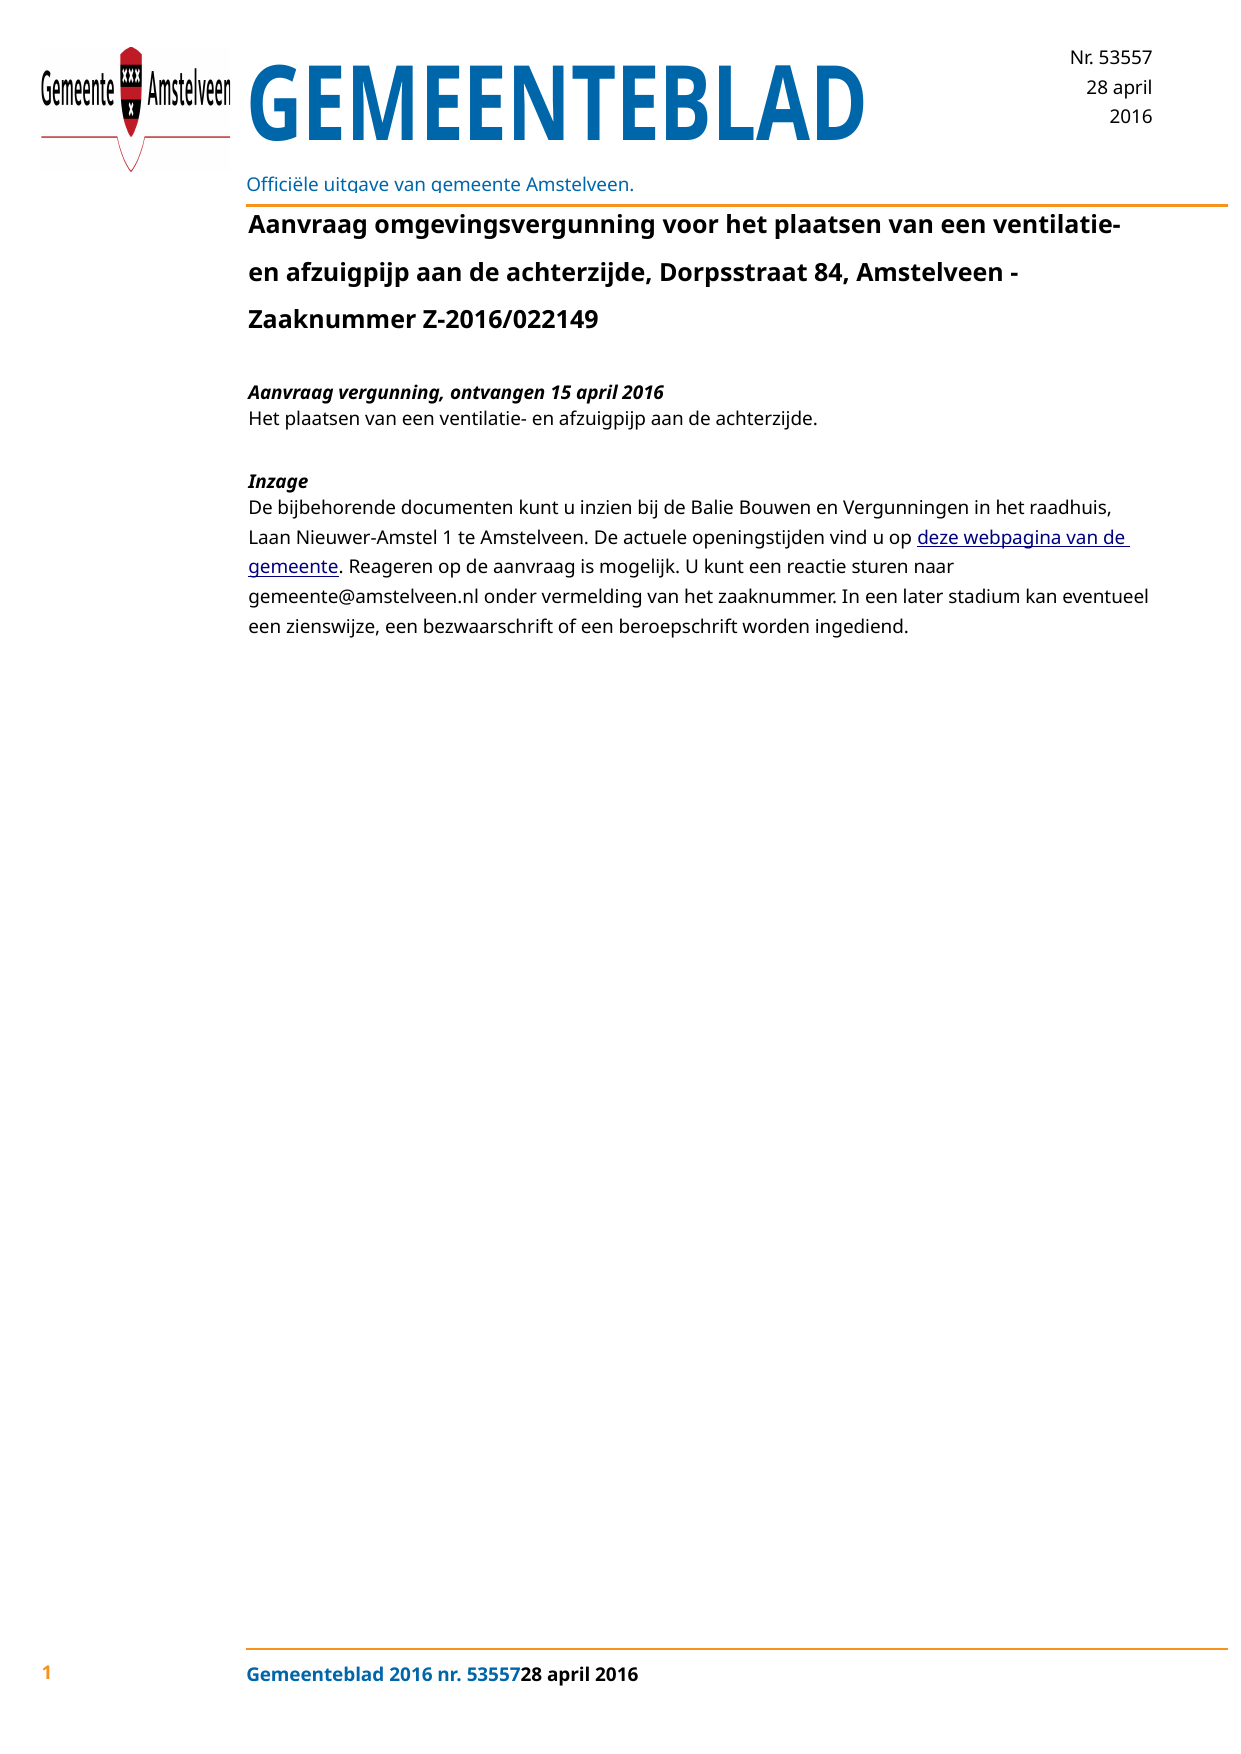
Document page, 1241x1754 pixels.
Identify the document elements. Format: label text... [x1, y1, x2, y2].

text Het plaatsen van een ventilatie- en afzuigpijp aan de achterzijde. [248, 405, 1152, 431]
text Aanvraag vergunning, ontvangen 15 april 2016 [248, 379, 1152, 405]
text De bijbehorende documenten kunt u inzien bij de Balie Bouwen en Vergunningen in het raadhuis, Laan Nieuwer-Amstel 1 te Amstelveen. De actuele openingstijden vind u op deze webpagina van de gemeente. Reageren op de aanvraag is mogelijk. U kunt een reactie sturen naar gemeente@amstelveen.nl onder vermelding van het zaaknummer. In een later stadium kan eventueel een zienswijze, een bezwaarschrift of een beroepschrift worden ingediend. [248, 494, 1152, 638]
picture [41, 47, 231, 172]
text Inzage [248, 469, 1152, 494]
text Aanvraag omgevingsvergunning voor het plaatsen van een ventilatie- en afzuigpijp aan de achterzijde, Dorpsstraat 84, Amstelveen - Zaaknummer Z-2016/022149 [248, 207, 1152, 336]
